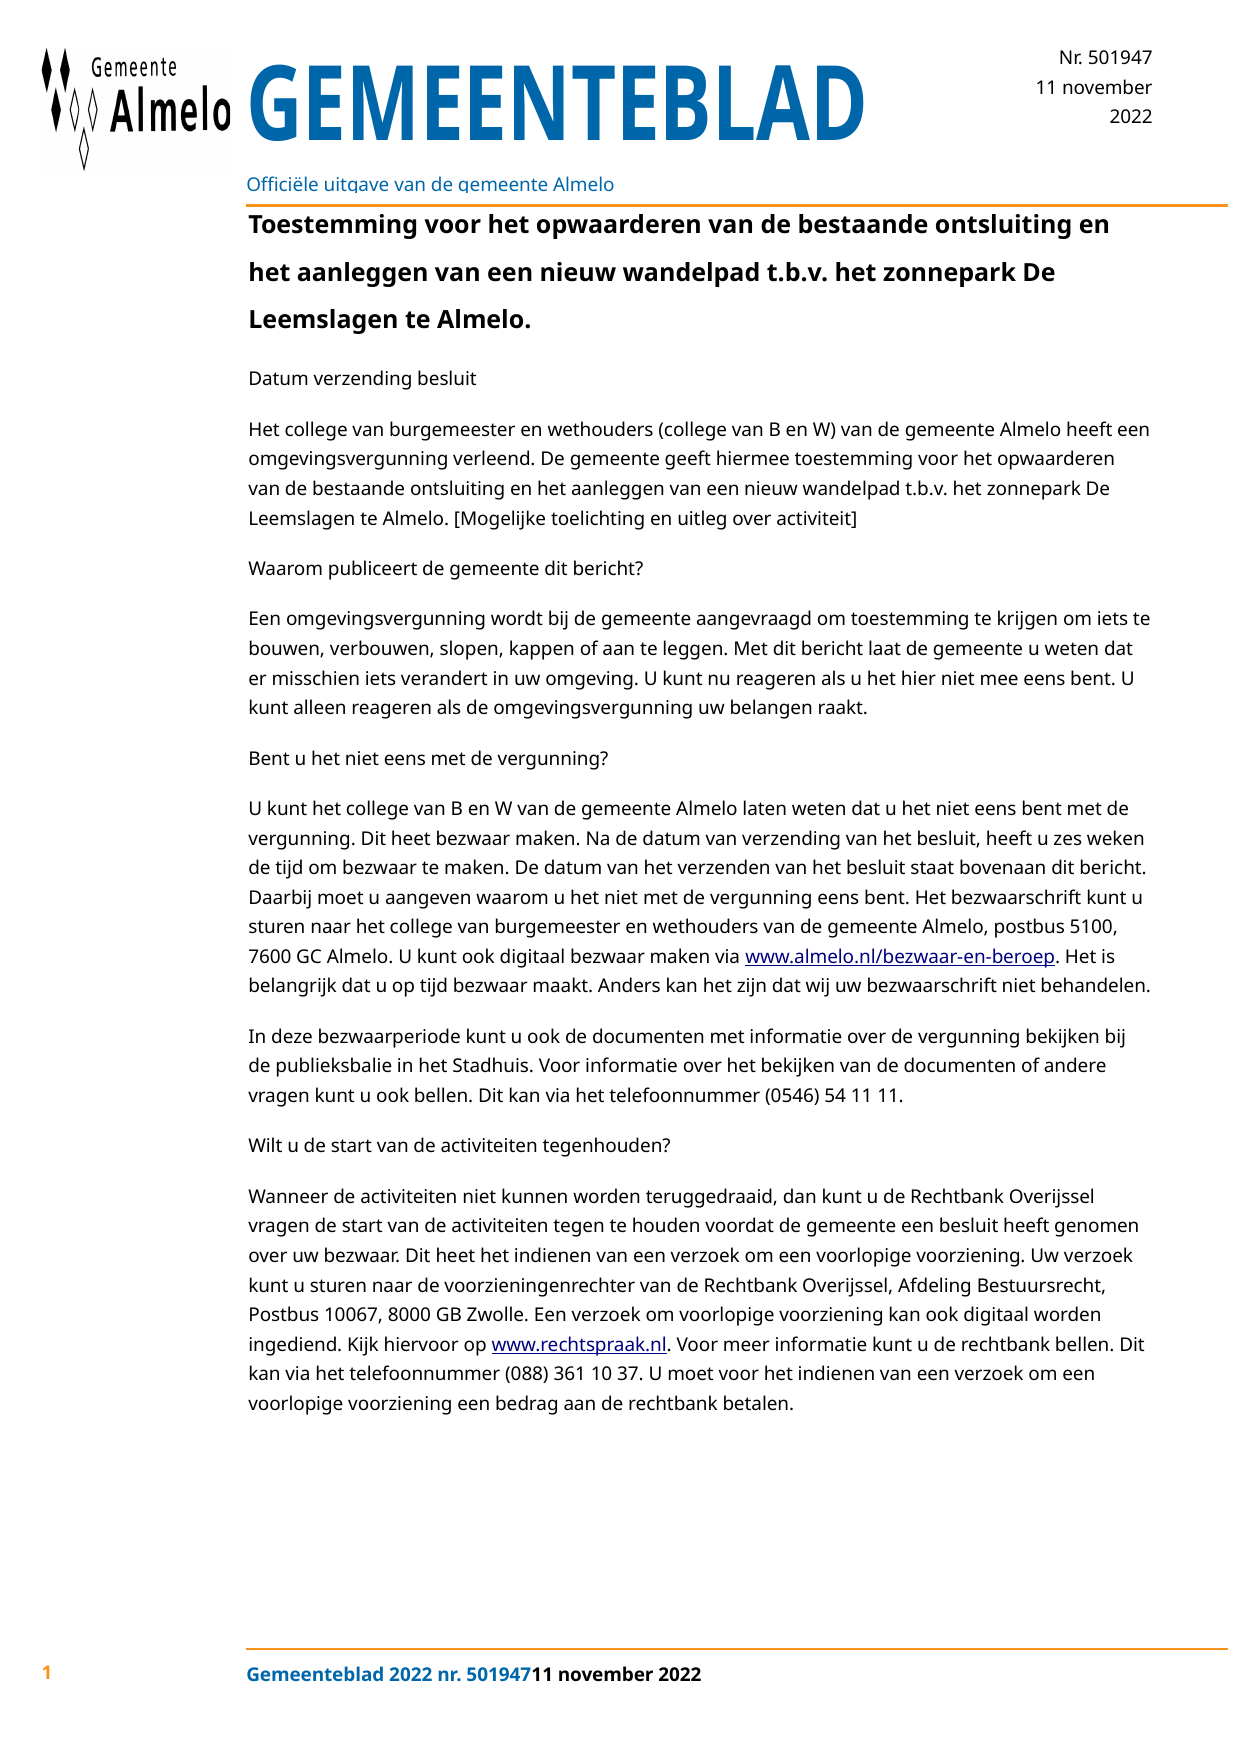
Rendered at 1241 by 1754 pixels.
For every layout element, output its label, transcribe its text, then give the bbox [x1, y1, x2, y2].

picture [41, 47, 231, 172]
text U kunt het college van B en W van de gemeente Almelo laten weten dat u het niet eens bent met de vergunning. Dit heet bezwaar maken. Na de datum van verzending van het besluit, heeft u zes weken de tijd om bezwaar te maken. De datum van het verzenden van het besluit staat bovenaan dit bericht. Daarbij moet u aangeven waarom u het niet met de vergunning eens bent. Het bezwaarschrift kunt u sturen naar het college van burgemeester en wethouders van de gemeente Almelo, postbus 5100, 7600 GC Almelo. U kunt ook digitaal bezwaar maken via www.almelo.nl/bezwaar-en-beroep. Het is belangrijk dat u op tijd bezwaar maakt. Anders kan het zijn dat wij uw bezwaarschrift niet behandelen. [248, 795, 1152, 998]
text Het college van burgemeester en wethouders (college van B en W) van de gemeente Almelo heeft een omgevingsvergunning verleend. De gemeente geeft hiermee toestemming voor het opwaarderen van de bestaande ontsluiting en het aanleggen van een nieuw wandelpad t.b.v. het zonnepark De Leemslagen te Almelo. [Mogelijke toelichting en uitleg over activiteit] [248, 416, 1152, 530]
text Datum verzending besluit [248, 366, 1152, 391]
text Toestemming voor het opwaarderen van de bestaande ontsluiting en het aanleggen van een nieuw wandelpad t.b.v. het zonnepark De Leemslagen te Almelo. [248, 207, 1152, 336]
text Wanneer de activiteiten niet kunnen worden teruggedraaid, dan kunt u de Rechtbank Overijssel vragen de start van de activiteiten tegen te houden voordat de gemeente een besluit heeft genomen over uw bezwaar. Dit heet het indienen van een verzoek om een voorlopige voorziening. Uw verzoek kunt u sturen naar de voorzieningenrechter van de Rechtbank Overijssel, Afdeling Bestuursrecht, Postbus 10067, 8000 GB Zwolle. Een verzoek om voorlopige voorziening kan ook digitaal worden ingediend. Kijk hiervoor op www.rechtspraak.nl. Voor meer informatie kunt u de rechtbank bellen. Dit kan via het telefoonnummer (088) 361 10 37. U moet voor het indienen van een verzoek om een voorlopige voorziening een bedrag aan de rechtbank betalen. [248, 1183, 1152, 1416]
text Wilt u de start van de activiteiten tegenhouden? [248, 1133, 1152, 1158]
text Waarom publiceert de gemeente dit bericht? [248, 555, 1152, 581]
text Een omgevingsvergunning wordt bij de gemeente aangevraagd om toestemming te krijgen om iets te bouwen, verbouwen, slopen, kappen of aan te leggen. Met dit bericht laat de gemeente u weten dat er misschien iets verandert in uw omgeving. U kunt nu reageren als u het hier niet mee eens bent. U kunt alleen reageren als de omgevingsvergunning uw belangen raakt. [248, 606, 1152, 720]
text Bent u het niet eens met de vergunning? [248, 745, 1152, 770]
text In deze bezwaarperiode kunt u ook de documenten met informatie over de vergunning bekijken bij de publieksbalie in het Stadhuis. Voor informatie over het bekijken van de documenten of andere vragen kunt u ook bellen. Dit kan via het telefoonnummer (0546) 54 11 11. [248, 1023, 1152, 1108]
